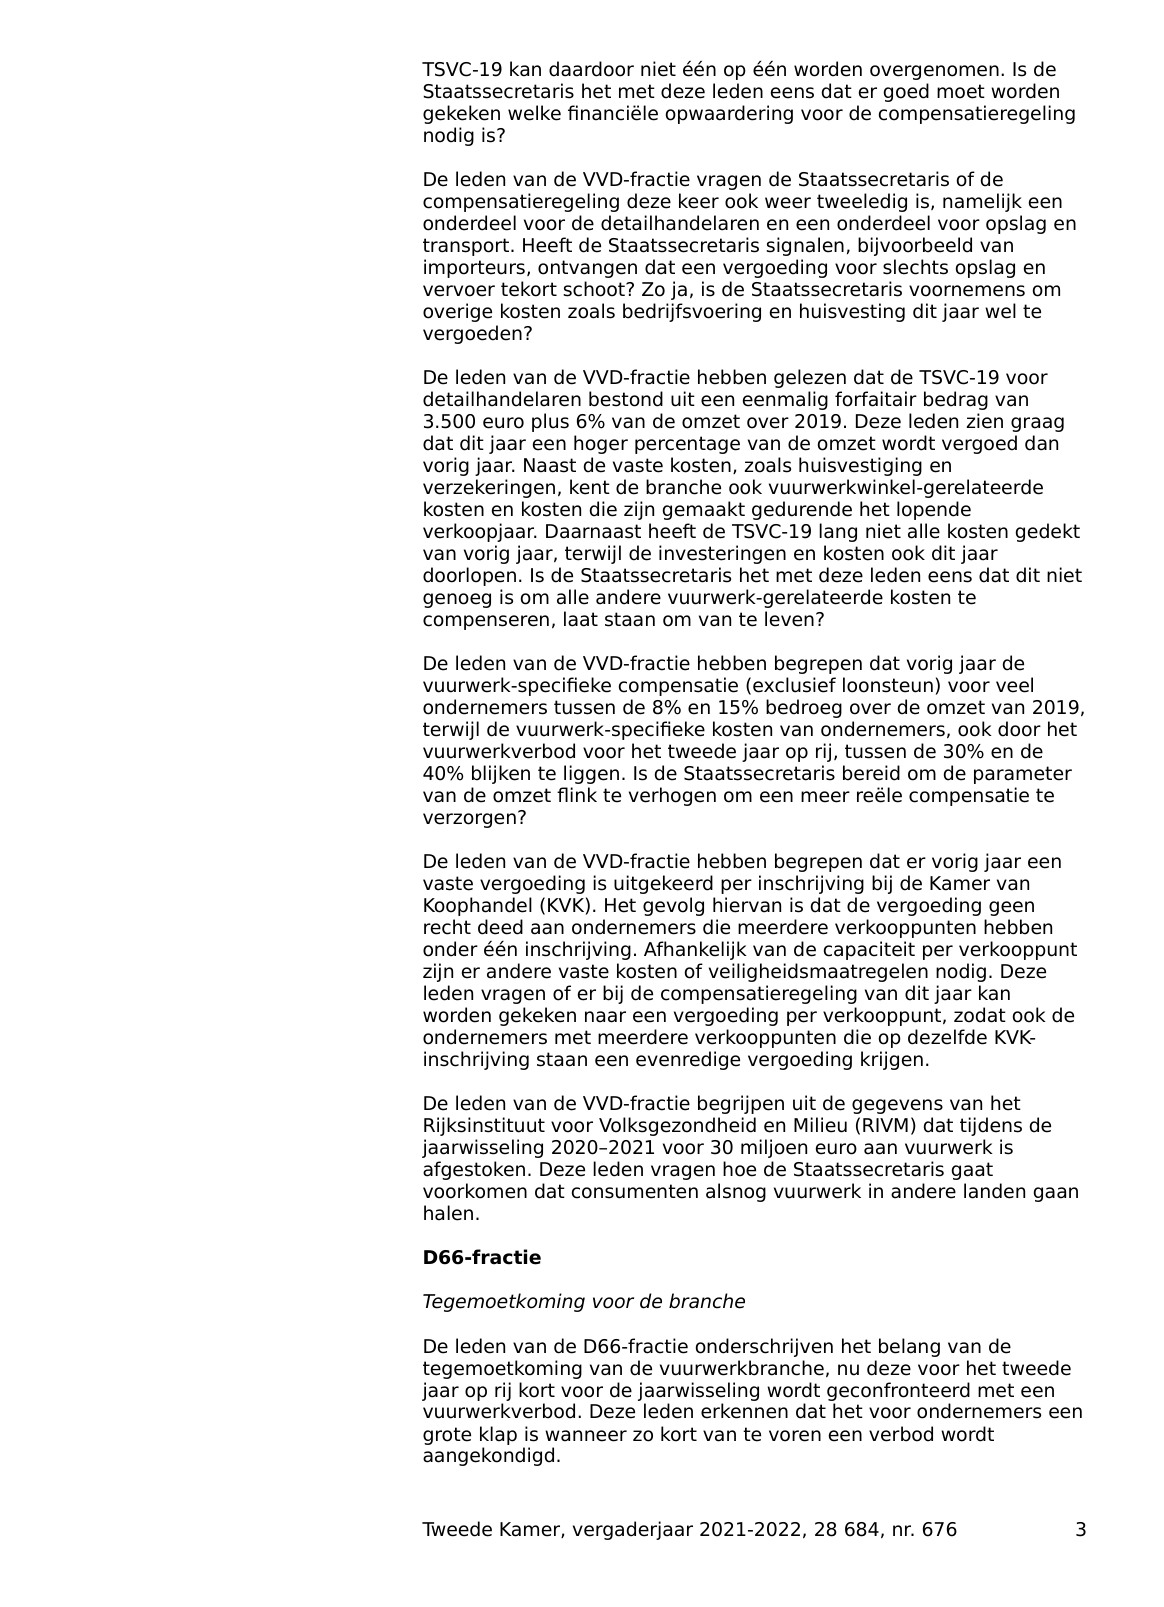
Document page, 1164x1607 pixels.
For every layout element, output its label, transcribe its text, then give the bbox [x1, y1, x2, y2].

text De leden van de VVD-fractie hebben gelezen dat de TSVC-19 voor detailhandelaren bestond uit een eenmalig forfaitair bedrag van 3.500 euro plus 6% van de omzet over 2019. Deze leden zien graag dat dit jaar een hoger percentage van de omzet wordt vergoed dan vorig jaar. Naast de vaste kosten, zoals huisvestiging en verzekeringen, kent de branche ook vuurwerkwinkel-gerelateerde kosten en kosten die zijn gemaakt gedurende het lopende verkoopjaar. Daarnaast heeft de TSVC-19 lang niet alle kosten gedekt van vorig jaar, terwijl de investeringen en kosten ook dit jaar doorlopen. Is de Staatssecretaris het met deze leden eens dat dit niet genoeg is om alle andere vuurwerk-gerelateerde kosten te compenseren, laat staan om van te leven? [422, 367, 1087, 631]
text De leden van de VVD-fractie hebben begrepen dat vorig jaar de vuurwerk-specifieke compensatie (exclusief loonsteun) voor veel ondernemers tussen de 8% en 15% bedroeg over de omzet van 2019, terwijl de vuurwerk-specifieke kosten van ondernemers, ook door het vuurwerkverbod voor het tweede jaar op rij, tussen de 30% en de 40% blijken te liggen. Is de Staatssecretaris bereid om de parameter van de omzet flink te verhogen om een meer reële compensatie te verzorgen? [422, 653, 1087, 829]
subtitle Tegemoetkoming voor de branche [422, 1291, 1087, 1313]
text De leden van de VVD-fractie vragen de Staatssecretaris of de compensatieregeling deze keer ook weer tweeledig is, namelijk een onderdeel voor de detailhandelaren en een onderdeel voor opslag en transport. Heeft de Staatssecretaris signalen, bijvoorbeeld van importeurs, ontvangen dat een vergoeding voor slechts opslag en vervoer tekort schoot? Zo ja, is de Staatssecretaris voornemens om overige kosten zoals bedrijfsvoering en huisvesting dit jaar wel te vergoeden? [422, 169, 1087, 345]
text TSVC-19 kan daardoor niet één op één worden overgenomen. Is de Staatssecretaris het met deze leden eens dat er goed moet worden gekeken welke financiële opwaardering voor de compensatieregeling nodig is? [422, 59, 1087, 147]
subtitle D66-fractie [422, 1247, 1087, 1269]
text De leden van de VVD-fractie hebben begrepen dat er vorig jaar een vaste vergoeding is uitgekeerd per inschrijving bij de Kamer van Koophandel (KVK). Het gevolg hiervan is dat de vergoeding geen recht deed aan ondernemers die meerdere verkooppunten hebben onder één inschrijving. Afhankelijk van de capaciteit per verkooppunt zijn er andere vaste kosten of veiligheidsmaatregelen nodig. Deze leden vragen of er bij de compensatieregeling van dit jaar kan worden gekeken naar een vergoeding per verkooppunt, zodat ook de ondernemers met meerdere verkooppunten die op dezelfde KVK-inschrijving staan een evenredige vergoeding krijgen. [422, 851, 1087, 1071]
text De leden van de VVD-fractie begrijpen uit de gegevens van het Rijksinstituut voor Volksgezondheid en Milieu (RIVM) dat tijdens de jaarwisseling 2020–2021 voor 30 miljoen euro aan vuurwerk is afgestoken. Deze leden vragen hoe de Staatssecretaris gaat voorkomen dat consumenten alsnog vuurwerk in andere landen gaan halen. [422, 1093, 1087, 1225]
text De leden van de D66-fractie onderschrijven het belang van de tegemoetkoming van de vuurwerkbranche, nu deze voor het tweede jaar op rij kort voor de jaarwisseling wordt geconfronteerd met een vuurwerkverbod. Deze leden erkennen dat het voor ondernemers een grote klap is wanneer zo kort van te voren een verbod wordt aangekondigd. [422, 1336, 1087, 1467]
